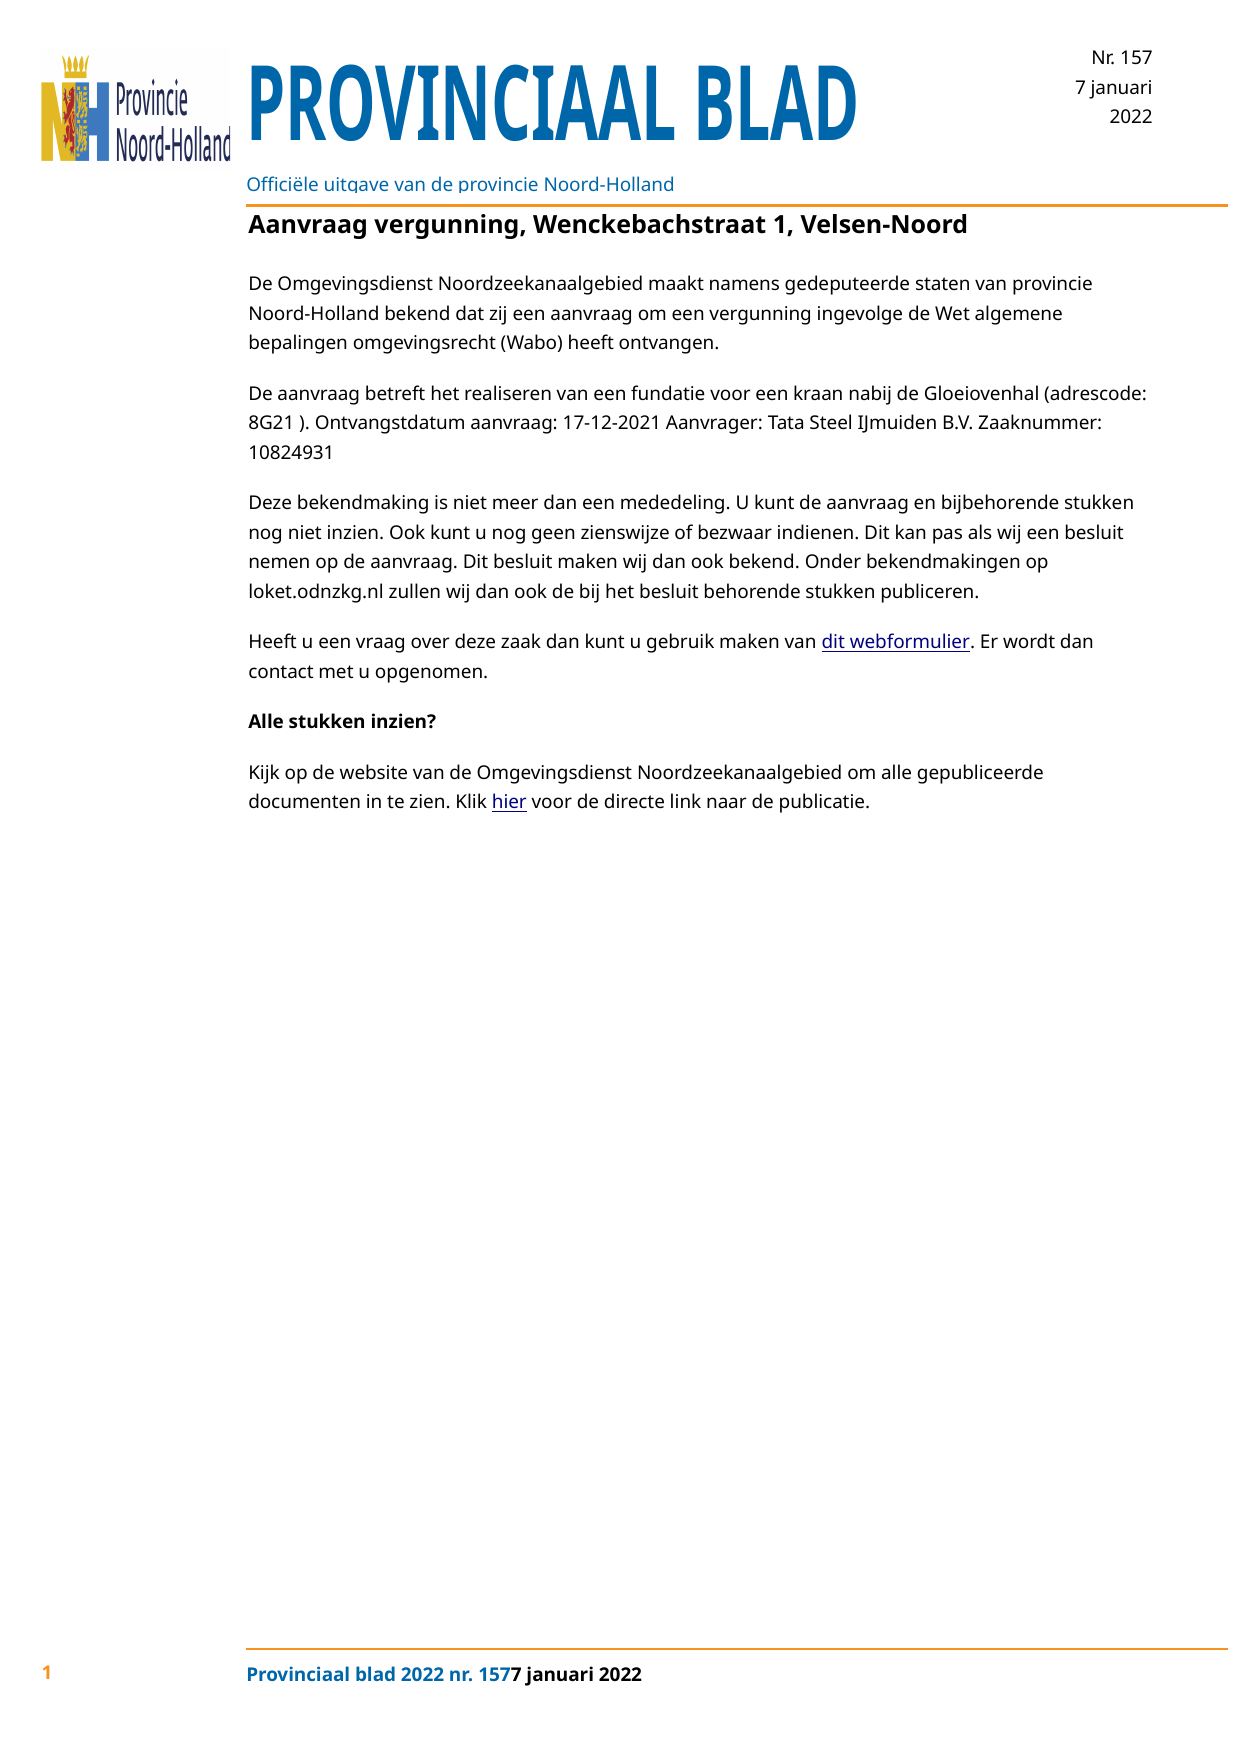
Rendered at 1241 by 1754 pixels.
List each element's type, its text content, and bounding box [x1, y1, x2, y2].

text Deze bekendmaking is niet meer dan een mededeling. U kunt de aanvraag en bijbehorende stukken nog niet inzien. Ook kunt u nog geen zienswijze of bezwaar indienen. Dit kan pas als wij een besluit nemen op de aanvraag. Dit besluit maken wij dan ook bekend. Onder bekendmakingen op loket.odnzkg.nl zullen wij dan ook de bij het besluit behorende stukken publiceren. [248, 489, 1152, 604]
text Alle stukken inzien? [248, 709, 1152, 734]
text Kijk op de website van de Omgevingsdienst Noordzeekanaalgebied om alle gepubliceerde documenten in te zien. Klik hier voor de directe link naar de publicatie. [248, 759, 1152, 814]
picture [41, 47, 231, 172]
text De aanvraag betreft het realiseren van een fundatie voor een kraan nabij de Gloeiovenhal (adrescode: 8G21 ). Ontvangstdatum aanvraag: 17-12-2021 Aanvrager: Tata Steel IJmuiden B.V. Zaaknummer: 10824931 [248, 380, 1152, 465]
text Aanvraag vergunning, Wenckebachstraat 1, Velsen-Noord [248, 207, 1152, 241]
text Heeft u een vraag over deze zaak dan kunt u gebruik maken van dit webformulier. Er wordt dan contact met u opgenomen. [248, 629, 1152, 684]
text De Omgevingsdienst Noordzeekanaalgebied maakt namens gedeputeerde staten van provincie Noord-Holland bekend dat zij een aanvraag om een vergunning ingevolge de Wet algemene bepalingen omgevingsrecht (Wabo) heeft ontvangen. [248, 270, 1152, 355]
